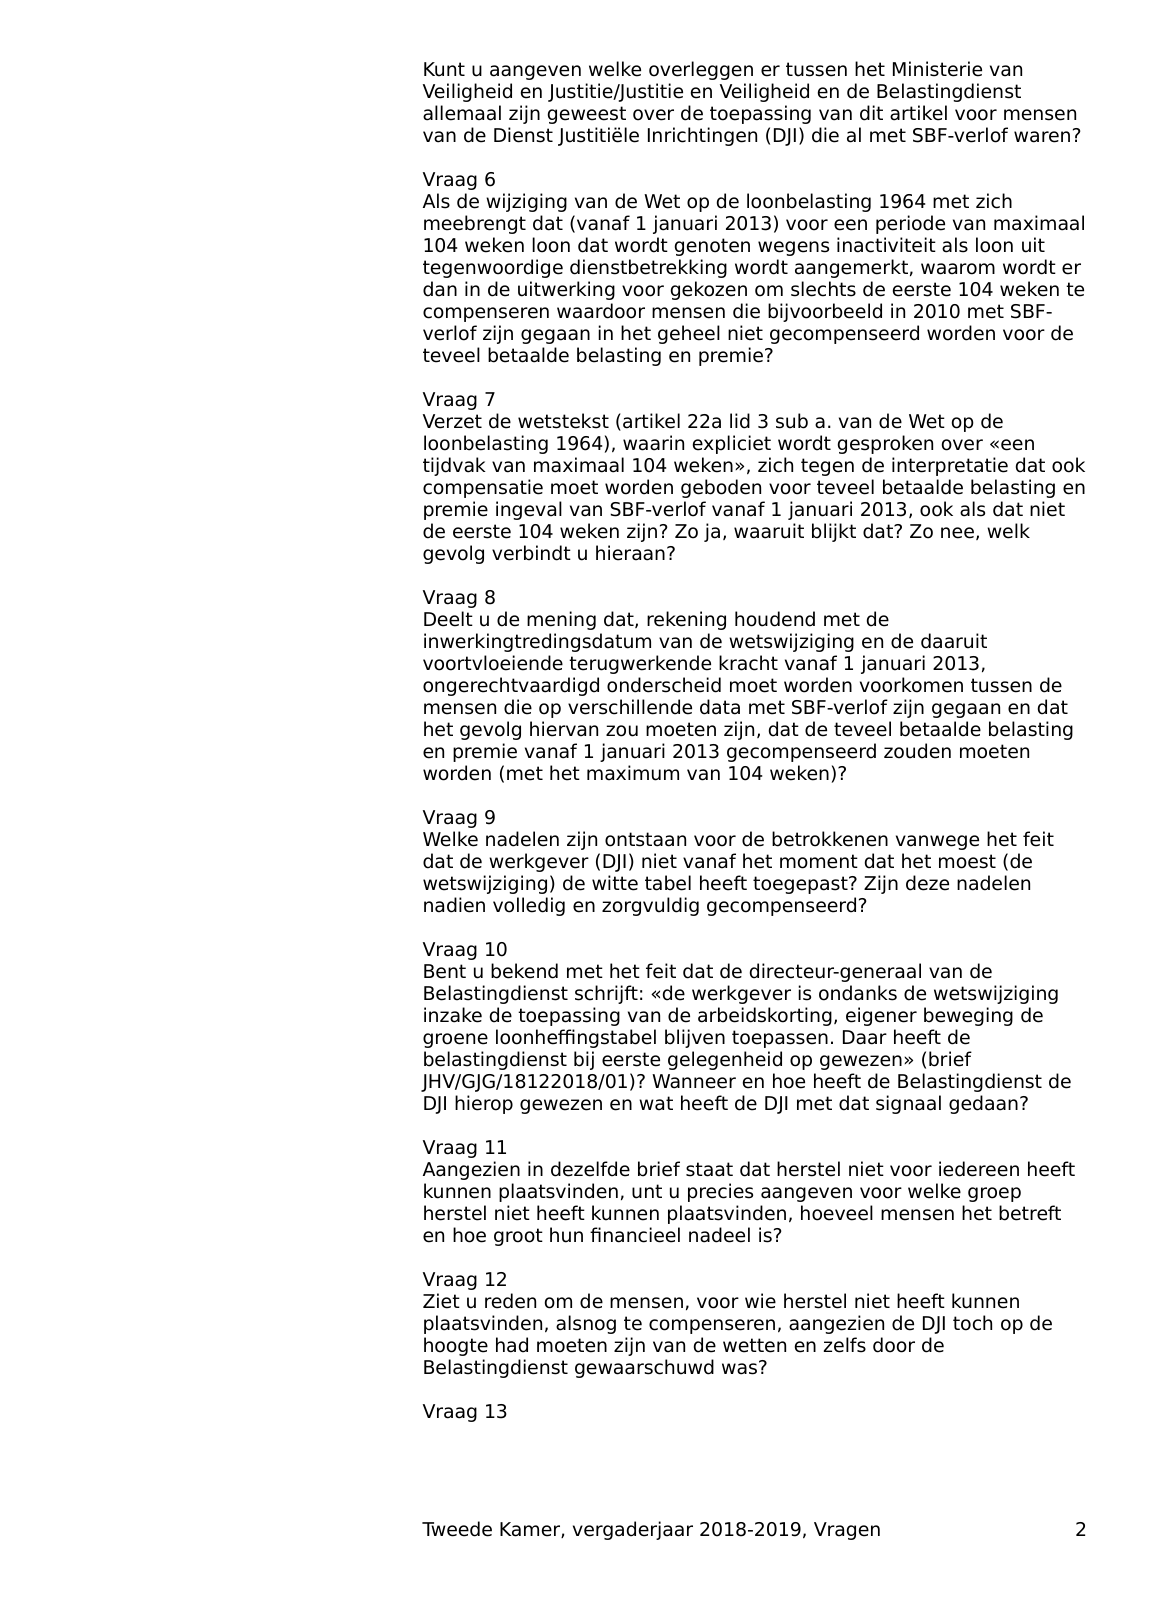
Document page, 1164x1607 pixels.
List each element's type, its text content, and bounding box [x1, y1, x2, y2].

text Vraag 7 [422, 389, 1087, 411]
text Deelt u de mening dat, rekening houdend met de inwerkingtredingsdatum van de wetswijziging en de daaruit voortvloeiende terugwerkende kracht vanaf 1 januari 2013, ongerechtvaardigd onderscheid moet worden voorkomen tussen de mensen die op verschillende data met SBF-verlof zijn gegaan en dat het gevolg hiervan zou moeten zijn, dat de teveel betaalde belasting en premie vanaf 1 januari 2013 gecompenseerd zouden moeten worden (met het maximum van 104 weken)? [422, 609, 1087, 785]
text Verzet de wetstekst (artikel 22a lid 3 sub a. van de Wet op de loonbelasting 1964), waarin expliciet wordt gesproken over «een tijdvak van maximaal 104 weken», zich tegen de interpretatie dat ook compensatie moet worden geboden voor teveel betaalde belasting en premie ingeval van SBF-verlof vanaf 1 januari 2013, ook als dat niet de eerste 104 weken zijn? Zo ja, waaruit blijkt dat? Zo nee, welk gevolg verbindt u hieraan? [422, 411, 1087, 565]
text Ziet u reden om de mensen, voor wie herstel niet heeft kunnen plaatsvinden, alsnog te compenseren, aangezien de DJI toch op de hoogte had moeten zijn van de wetten en zelfs door de Belastingdienst gewaarschuwd was? [422, 1291, 1087, 1379]
text Vraag 10 [422, 939, 1087, 961]
text Kunt u aangeven welke overleggen er tussen het Ministerie van Veiligheid en Justitie/Justitie en Veiligheid en de Belastingdienst allemaal zijn geweest over de toepassing van dit artikel voor mensen van de Dienst Justitiële Inrichtingen (DJI) die al met SBF-verlof waren? [422, 59, 1087, 147]
text Als de wijziging van de Wet op de loonbelasting 1964 met zich meebrengt dat (vanaf 1 januari 2013) voor een periode van maximaal 104 weken loon dat wordt genoten wegens inactiviteit als loon uit tegenwoordige dienstbetrekking wordt aangemerkt, waarom wordt er dan in de uitwerking voor gekozen om slechts de eerste 104 weken te compenseren waardoor mensen die bijvoorbeeld in 2010 met SBF-verlof zijn gegaan in het geheel niet gecompenseerd worden voor de teveel betaalde belasting en premie? [422, 191, 1087, 367]
text Vraag 6 [422, 169, 1087, 191]
text Welke nadelen zijn ontstaan voor de betrokkenen vanwege het feit dat de werkgever (DJI) niet vanaf het moment dat het moest (de wetswijziging) de witte tabel heeft toegepast? Zijn deze nadelen nadien volledig en zorgvuldig gecompenseerd? [422, 829, 1087, 917]
text Bent u bekend met het feit dat de directeur-generaal van de Belastingdienst schrijft: «de werkgever is ondanks de wetswijziging inzake de toepassing van de arbeidskorting, eigener beweging de groene loonheffingstabel blijven toepassen. Daar heeft de belastingdienst bij eerste gelegenheid op gewezen» (brief JHV/GJG/18122018/01)? Wanneer en hoe heeft de Belastingdienst de DJI hierop gewezen en wat heeft de DJI met dat signaal gedaan? [422, 961, 1087, 1115]
text Vraag 9 [422, 807, 1087, 829]
text Vraag 11 [422, 1137, 1087, 1159]
text Vraag 8 [422, 587, 1087, 609]
text Aangezien in dezelfde brief staat dat herstel niet voor iedereen heeft kunnen plaatsvinden, unt u precies aangeven voor welke groep herstel niet heeft kunnen plaatsvinden, hoeveel mensen het betreft en hoe groot hun financieel nadeel is? [422, 1159, 1087, 1247]
text Vraag 13 [422, 1401, 1087, 1423]
text Vraag 12 [422, 1269, 1087, 1291]
